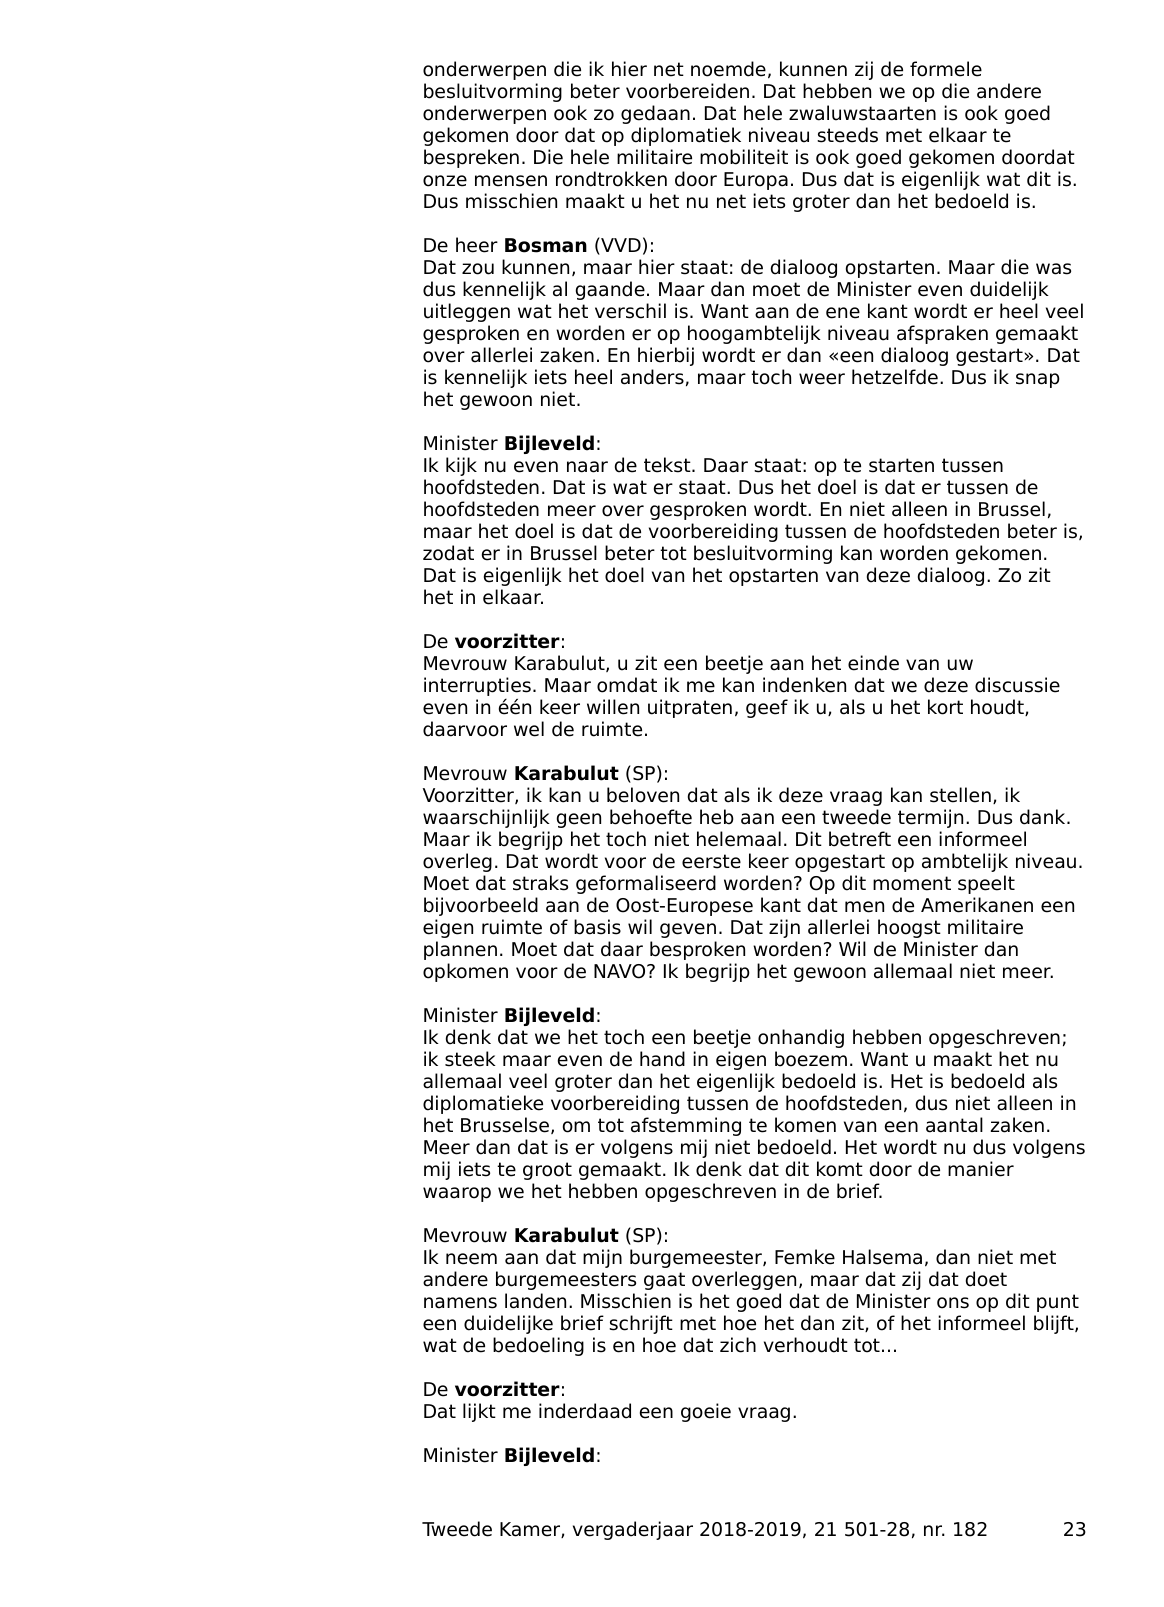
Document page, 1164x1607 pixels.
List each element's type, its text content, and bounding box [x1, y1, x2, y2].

text Mevrouw Karabulut (SP): [422, 1225, 1087, 1247]
text Ik neem aan dat mijn burgemeester, Femke Halsema, dan niet met andere burgemeesters gaat overleggen, maar dat zij dat doet namens landen. Misschien is het goed dat de Minister ons op dit punt een duidelijke brief schrijft met hoe het dan zit, of het informeel blijft, wat de bedoeling is en hoe dat zich verhoudt tot... [422, 1247, 1087, 1357]
text Voorzitter, ik kan u beloven dat als ik deze vraag kan stellen, ik waarschijnlijk geen behoefte heb aan een tweede termijn. Dus dank. [422, 785, 1087, 829]
text Ik denk dat we het toch een beetje onhandig hebben opgeschreven; ik steek maar even de hand in eigen boezem. Want u maakt het nu allemaal veel groter dan het eigenlijk bedoeld is. Het is bedoeld als diplomatieke voorbereiding tussen de hoofdsteden, dus niet alleen in het Brusselse, om tot afstemming te komen van een aantal zaken. Meer dan dat is er volgens mij niet bedoeld. Het wordt nu dus volgens mij iets te groot gemaakt. Ik denk dat dit komt door de manier waarop we het hebben opgeschreven in de brief. [422, 1027, 1087, 1203]
text De voorzitter: [422, 1379, 1087, 1401]
text Minister Bijleveld: [422, 1445, 1087, 1467]
text onderwerpen die ik hier net noemde, kunnen zij de formele besluitvorming beter voorbereiden. Dat hebben we op die andere onderwerpen ook zo gedaan. Dat hele zwaluwstaarten is ook goed gekomen door dat op diplomatiek niveau steeds met elkaar te bespreken. Die hele militaire mobiliteit is ook goed gekomen doordat onze mensen rondtrokken door Europa. Dus dat is eigenlijk wat dit is. Dus misschien maakt u het nu net iets groter dan het bedoeld is. [422, 59, 1087, 213]
text Mevrouw Karabulut, u zit een beetje aan het einde van uw interrupties. Maar omdat ik me kan indenken dat we deze discussie even in één keer willen uitpraten, geef ik u, als u het kort houdt, daarvoor wel de ruimte. [422, 653, 1087, 741]
text De voorzitter: [422, 631, 1087, 653]
text De heer Bosman (VVD): [422, 235, 1087, 257]
text Minister Bijleveld: [422, 1005, 1087, 1027]
text Ik kijk nu even naar de tekst. Daar staat: op te starten tussen hoofdsteden. Dat is wat er staat. Dus het doel is dat er tussen de hoofdsteden meer over gesproken wordt. En niet alleen in Brussel, maar het doel is dat de voorbereiding tussen de hoofdsteden beter is, zodat er in Brussel beter tot besluitvorming kan worden gekomen. Dat is eigenlijk het doel van het opstarten van deze dialoog. Zo zit het in elkaar. [422, 455, 1087, 609]
text Dat lijkt me inderdaad een goeie vraag. [422, 1401, 1087, 1423]
text Dat zou kunnen, maar hier staat: de dialoog opstarten. Maar die was dus kennelijk al gaande. Maar dan moet de Minister even duidelijk uitleggen wat het verschil is. Want aan de ene kant wordt er heel veel gesproken en worden er op hoogambtelijk niveau afspraken gemaakt over allerlei zaken. En hierbij wordt er dan «een dialoog gestart». Dat is kennelijk iets heel anders, maar toch weer hetzelfde. Dus ik snap het gewoon niet. [422, 257, 1087, 411]
text Minister Bijleveld: [422, 433, 1087, 455]
text Mevrouw Karabulut (SP): [422, 763, 1087, 785]
text Maar ik begrijp het toch niet helemaal. Dit betreft een informeel overleg. Dat wordt voor de eerste keer opgestart op ambtelijk niveau. Moet dat straks geformaliseerd worden? Op dit moment speelt bijvoorbeeld aan de Oost-Europese kant dat men de Amerikanen een eigen ruimte of basis wil geven. Dat zijn allerlei hoogst militaire plannen. Moet dat daar besproken worden? Wil de Minister dan opkomen voor de NAVO? Ik begrijp het gewoon allemaal niet meer. [422, 829, 1087, 983]
